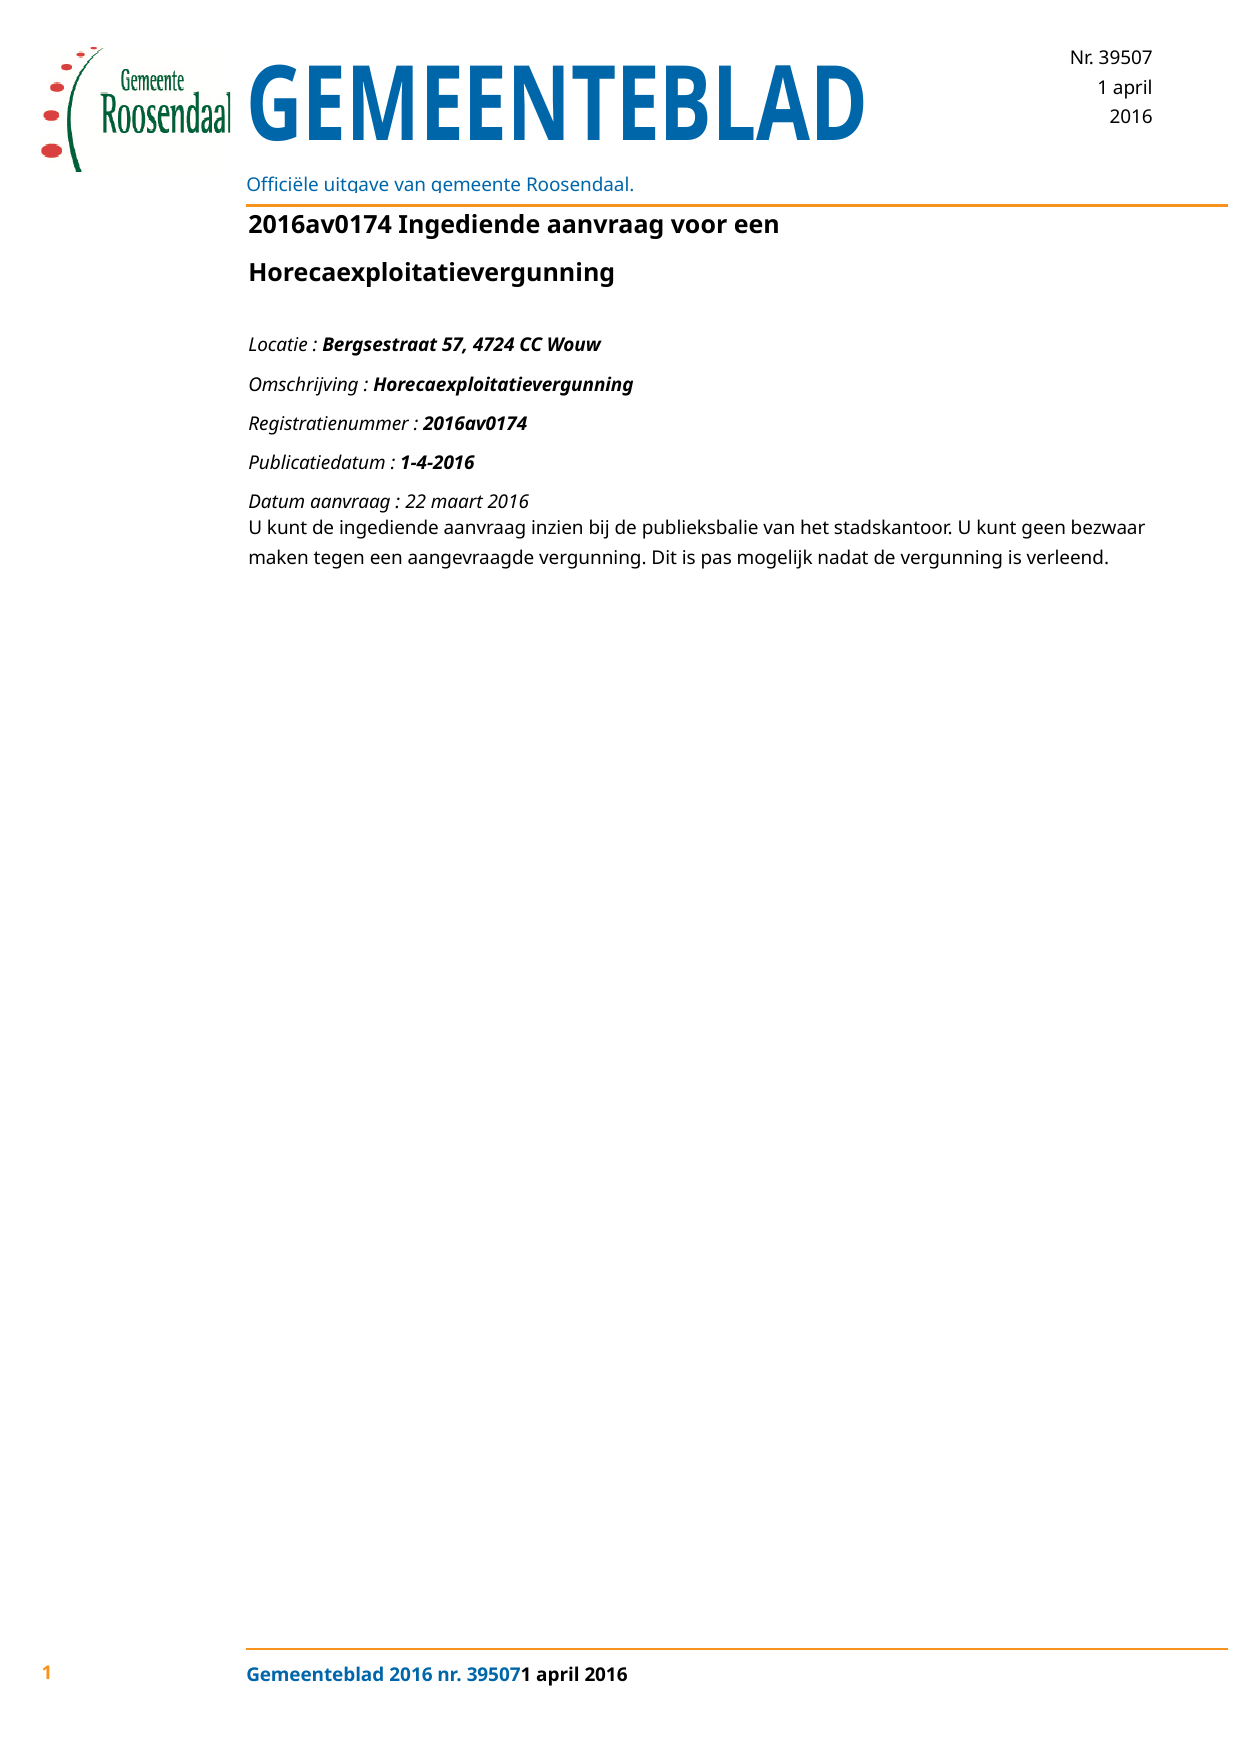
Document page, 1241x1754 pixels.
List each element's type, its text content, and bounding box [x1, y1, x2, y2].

text Datum aanvraag : 22 maart 2016 [248, 488, 1152, 514]
text Registratienummer : 2016av0174 [248, 410, 1152, 436]
text U kunt de ingediende aanvraag inzien bij de publieksbalie van het stadskantoor. U kunt geen bezwaar maken tegen een aangevraagde vergunning. Dit is pas mogelijk nadat de vergunning is verleend. [248, 514, 1152, 569]
picture [41, 47, 231, 172]
text Omschrijving : Horecaexploitatievergunning [248, 371, 1152, 396]
text 2016av0174 Ingediende aanvraag voor een Horecaexploitatievergunning [248, 207, 1152, 288]
text Publicatiedatum : 1-4-2016 [248, 449, 1152, 475]
text Locatie : Bergsestraat 57, 4724 CC Wouw [248, 331, 1152, 357]
